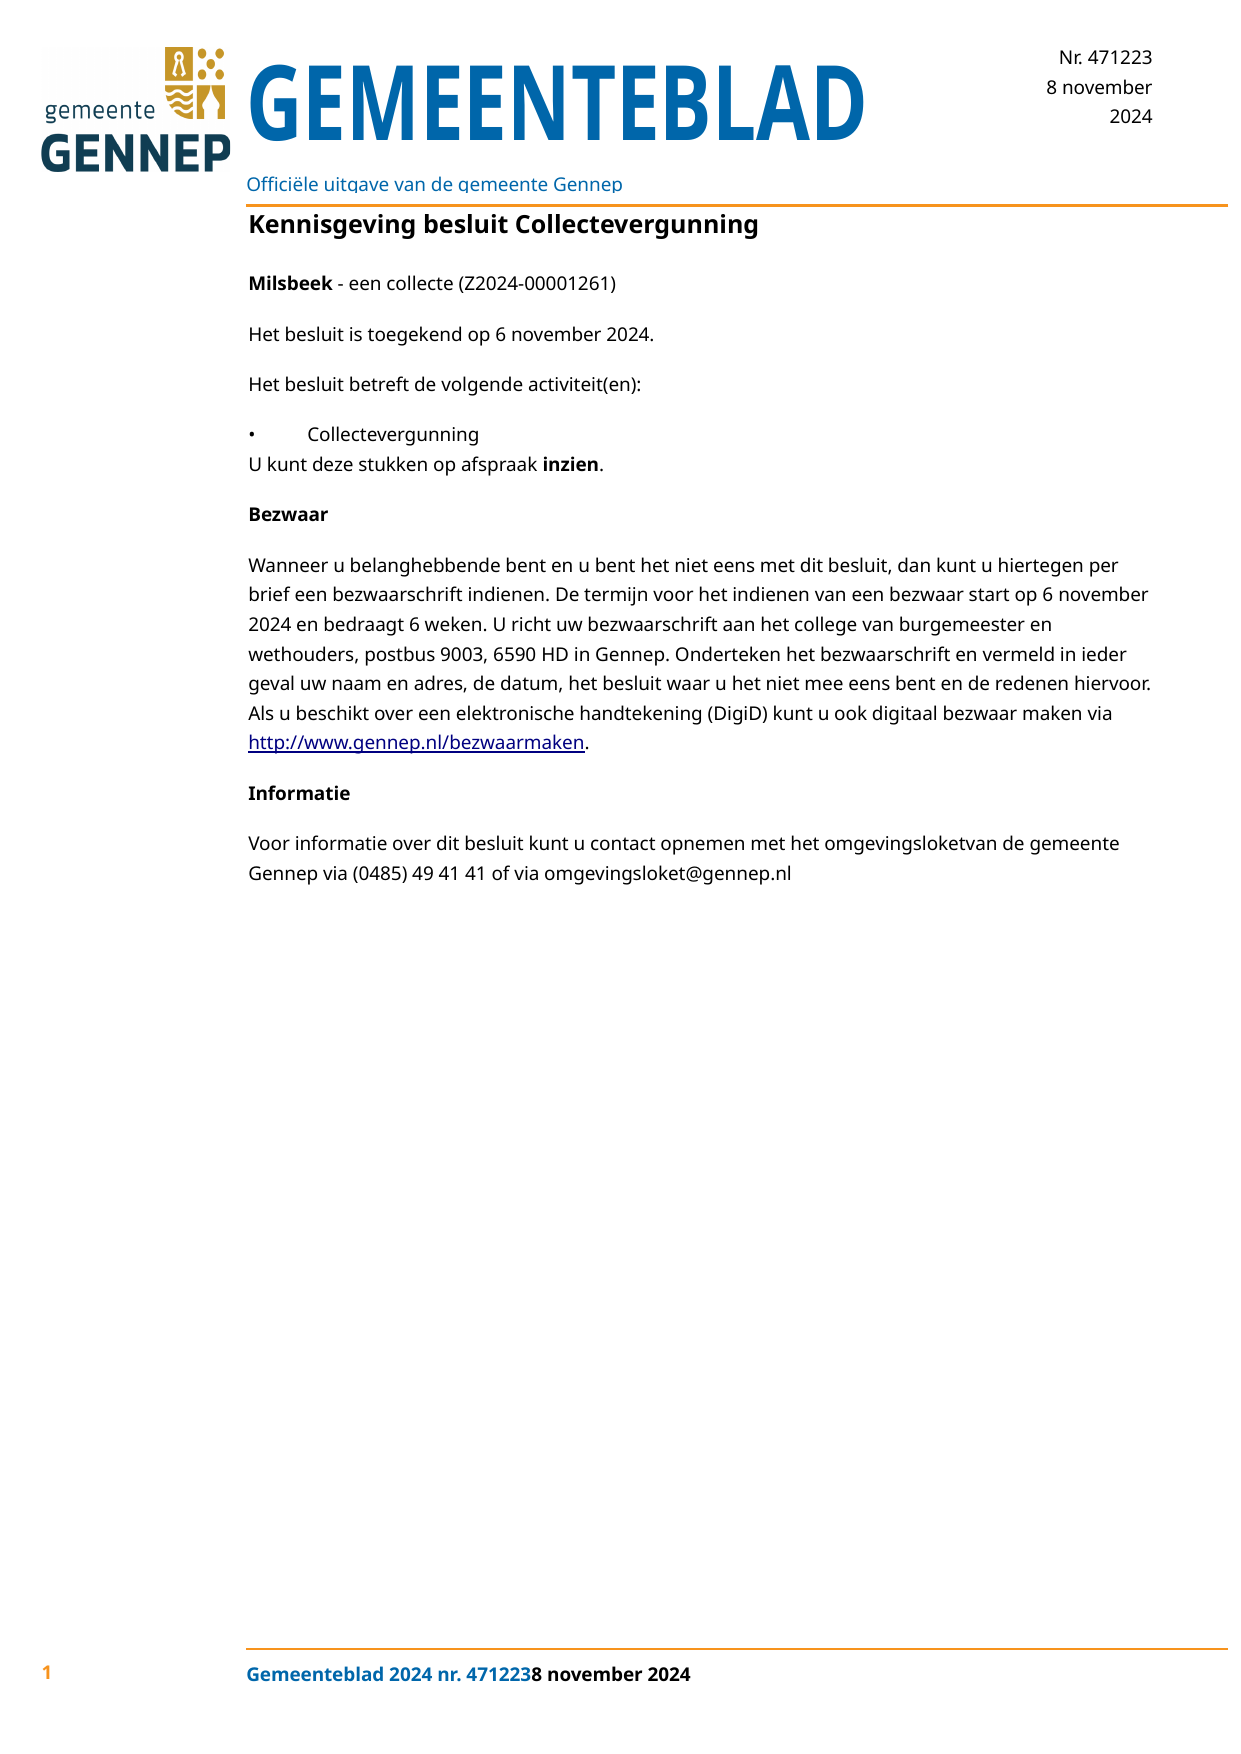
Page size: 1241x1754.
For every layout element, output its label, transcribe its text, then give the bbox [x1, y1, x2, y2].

text U kunt deze stukken op afspraak inzien. [248, 451, 1152, 477]
text Voor informatie over dit besluit kunt u contact opnemen met het omgevingsloketvan de gemeente Gennep via (0485) 49 41 41 of via omgevingsloket@gennep.nl [248, 830, 1152, 886]
text Kennisgeving besluit Collectevergunning [248, 207, 1152, 241]
text Informatie [248, 780, 1152, 806]
text Bezwaar [248, 502, 1152, 527]
list Collectevergunning [248, 422, 1152, 447]
text Wanneer u belanghebbende bent en u bent het niet eens met dit besluit, dan kunt u hiertegen per brief een bezwaarschrift indienen. De termijn voor het indienen van een bezwaar start op 6 november 2024 en bedraagt 6 weken. U richt uw bezwaarschrift aan het college van burgemeester en wethouders, postbus 9003, 6590 HD in Gennep. Onderteken het bezwaarschrift en vermeld in ieder geval uw naam en adres, de datum, het besluit waar u het niet mee eens bent en de redenen hiervoor. Als u beschikt over een elektronische handtekening (DigiD) kunt u ook digitaal bezwaar maken via http://www.gennep.nl/bezwaarmaken. [248, 552, 1152, 755]
text Het besluit is toegekend op 6 november 2024. [248, 321, 1152, 346]
text Het besluit betreft de volgende activiteit(en): [248, 371, 1152, 397]
picture [41, 47, 231, 172]
text Milsbeek - een collecte (Z2024-00001261) [248, 270, 1152, 296]
